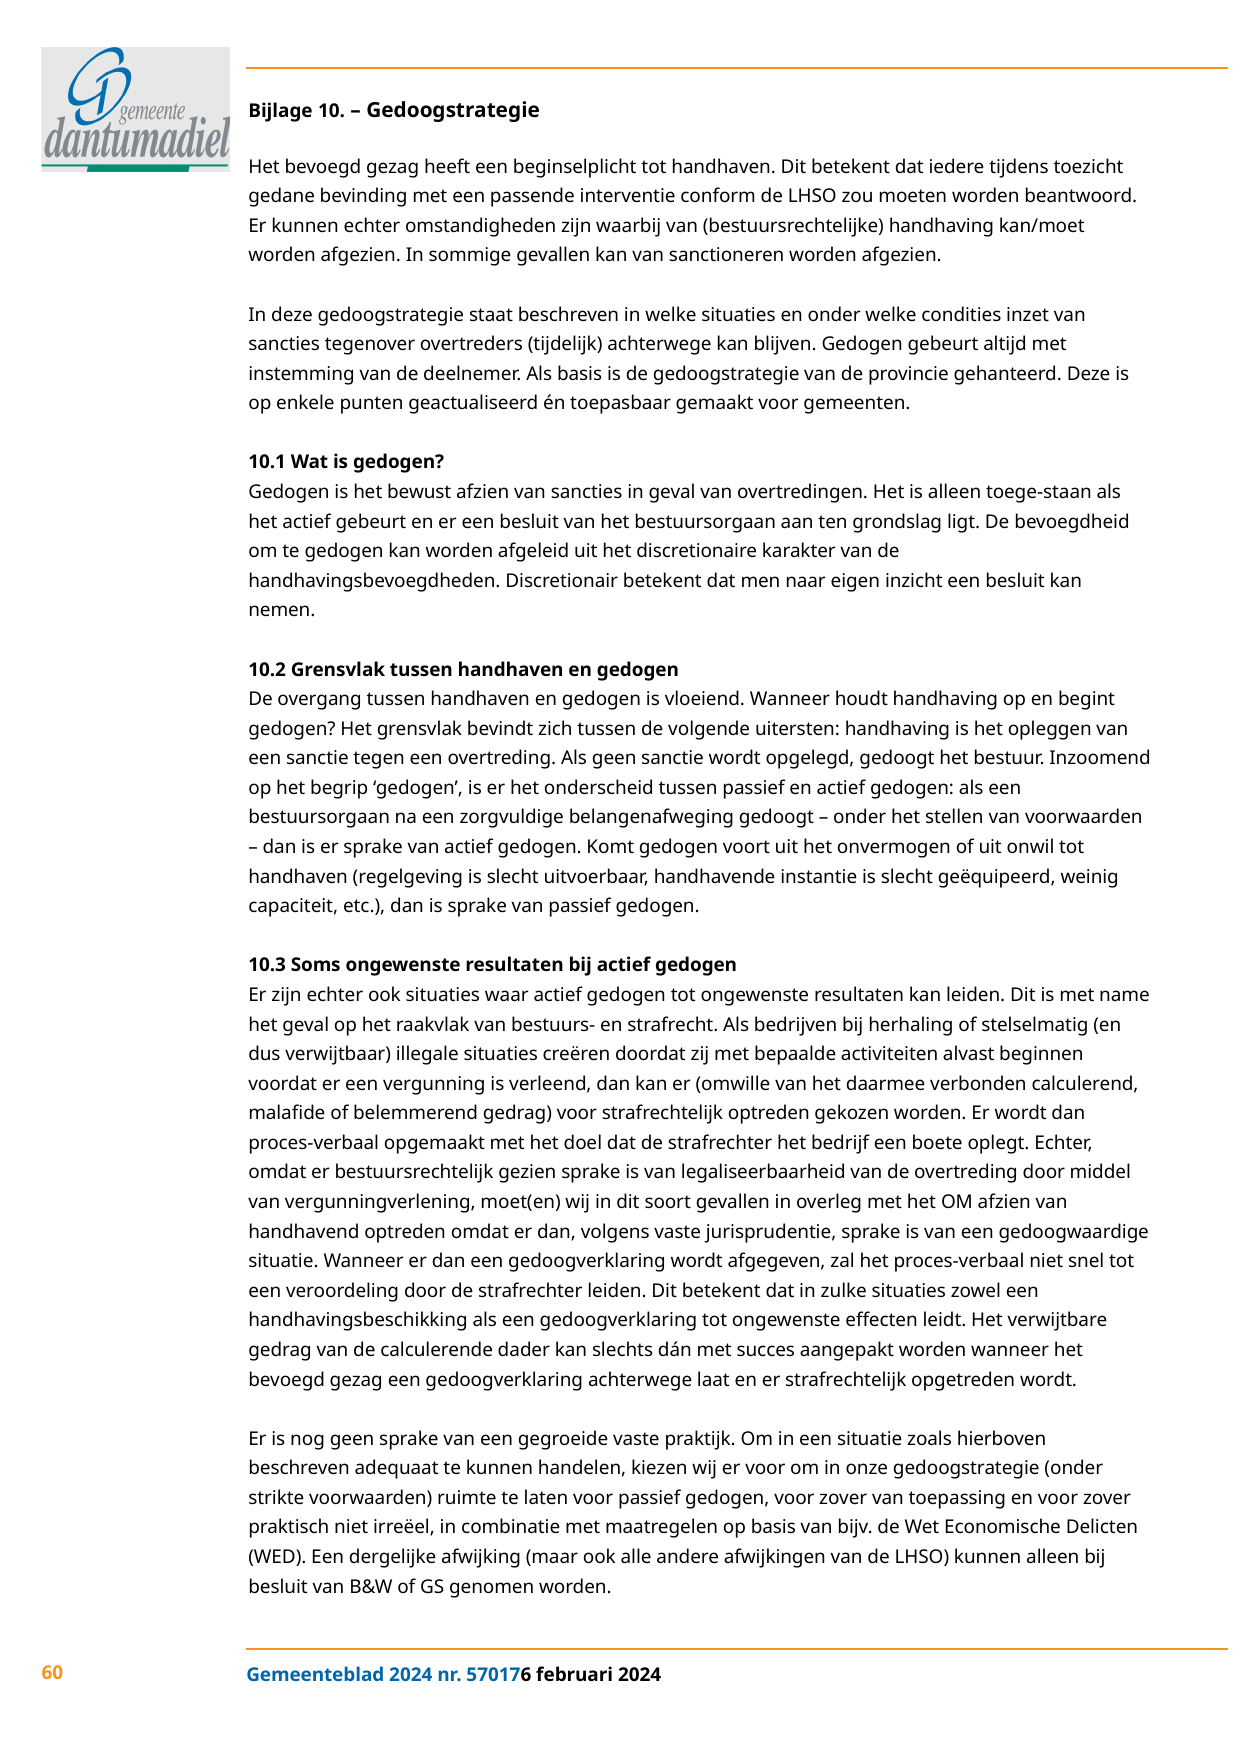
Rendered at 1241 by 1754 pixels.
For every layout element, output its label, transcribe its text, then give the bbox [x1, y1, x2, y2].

picture [41, 47, 231, 172]
text In deze gedoogstrategie staat beschreven in welke situaties en onder welke condities inzet van sancties tegenover overtreders (tijdelijk) achterwege kan blijven. Gedogen gebeurt altijd met instemming van de deelnemer. Als basis is de gedoogstrategie van de provincie gehanteerd. Deze is op enkele punten geactualiseerd én toepasbaar gemaakt voor gemeenten. [248, 301, 1152, 415]
text 10.1 Wat is gedogen? [248, 449, 1152, 474]
text De overgang tussen handhaven en gedogen is vloeiend. Wanneer houdt handhaving op en begint gedogen? Het grensvlak bevindt zich tussen de volgende uitersten: handhaving is het opleggen van een sanctie tegen een overtreding. Als geen sanctie wordt opgelegd, gedoogt het bestuur. Inzoomend op het begrip ‘gedogen’, is er het onderscheid tussen passief en actief gedogen: als een bestuursorgaan na een zorgvuldige belangenafweging gedoogt – onder het stellen van voorwaarden – dan is er sprake van actief gedogen. Komt gedogen voort uit het onvermogen of uit onwil tot handhaven (regelgeving is slecht uitvoerbaar, handhavende instantie is slecht geëquipeerd, weinig capaciteit, etc.), dan is sprake van passief gedogen. [248, 685, 1152, 918]
text Er is nog geen sprake van een gegroeide vaste praktijk. Om in een situatie zoals hierboven beschreven adequaat te kunnen handelen, kiezen wij er voor om in onze gedoogstrategie (onder strikte voorwaarden) ruimte te laten voor passief gedogen, voor zover van toepassing en voor zover praktisch niet irreëel, in combinatie met maatregelen op basis van bijv. de Wet Economische Delicten (WED). Een dergelijke afwijking (maar ook alle andere afwijkingen van de LHSO) kunnen alleen bij besluit van B&W of GS genomen worden. [248, 1425, 1152, 1599]
text 10.2 Grensvlak tussen handhaven en gedogen [248, 656, 1152, 682]
text Er zijn echter ook situaties waar actief gedogen tot ongewenste resultaten kan leiden. Dit is met name het geval op het raakvlak van bestuurs- en strafrecht. Als bedrijven bij herhaling of stelselmatig (en dus verwijtbaar) illegale situaties creëren doordat zij met bepaalde activiteiten alvast beginnen voordat er een vergunning is verleend, dan kan er (omwille van het daarmee verbonden calculerend, malafide of belemmerend gedrag) voor strafrechtelijk optreden gekozen worden. Er wordt dan proces-verbaal opgemaakt met het doel dat de strafrechter het bedrijf een boete oplegt. Echter, omdat er bestuursrechtelijk gezien sprake is van legaliseerbaarheid van de overtreding door middel van vergunningverlening, moet(en) wij in dit soort gevallen in overleg met het OM afzien van handhavend optreden omdat er dan, volgens vaste jurisprudentie, sprake is van een gedoogwaardige situatie. Wanneer er dan een gedoogverklaring wordt afgegeven, zal het proces-verbaal niet snel tot een veroordeling door de strafrechter leiden. Dit betekent dat in zulke situaties zowel een handhavingsbeschikking als een gedoogverklaring tot ongewenste effecten leidt. Het verwijtbare gedrag van de calculerende dader kan slechts dán met succes aangepakt worden wanneer het bevoegd gezag een gedoogverklaring achterwege laat en er strafrechtelijk opgetreden wordt. [248, 981, 1152, 1392]
text Het bevoegd gezag heeft een beginselplicht tot handhaven. Dit betekent dat iedere tijdens toezicht gedane bevinding met een passende interventie conform de LHSO zou moeten worden beantwoord. Er kunnen echter omstandigheden zijn waarbij van (bestuursrechtelijke) handhaving kan/moet worden afgezien. In sommige gevallen kan van sanctioneren worden afgezien. [248, 153, 1152, 267]
text 10.3 Soms ongewenste resultaten bij actief gedogen [248, 952, 1152, 977]
text Gedogen is het bewust afzien van sancties in geval van overtredingen. Het is alleen toege-staan als het actief gebeurt en er een besluit van het bestuursorgaan aan ten grondslag ligt. De bevoegdheid om te gedogen kan worden afgeleid uit het discretionaire karakter van de handhavingsbevoegdheden. Discretionair betekent dat men naar eigen inzicht een besluit kan nemen. [248, 478, 1152, 622]
text Bijlage 10. – Gedoogstrategie [248, 95, 1152, 123]
